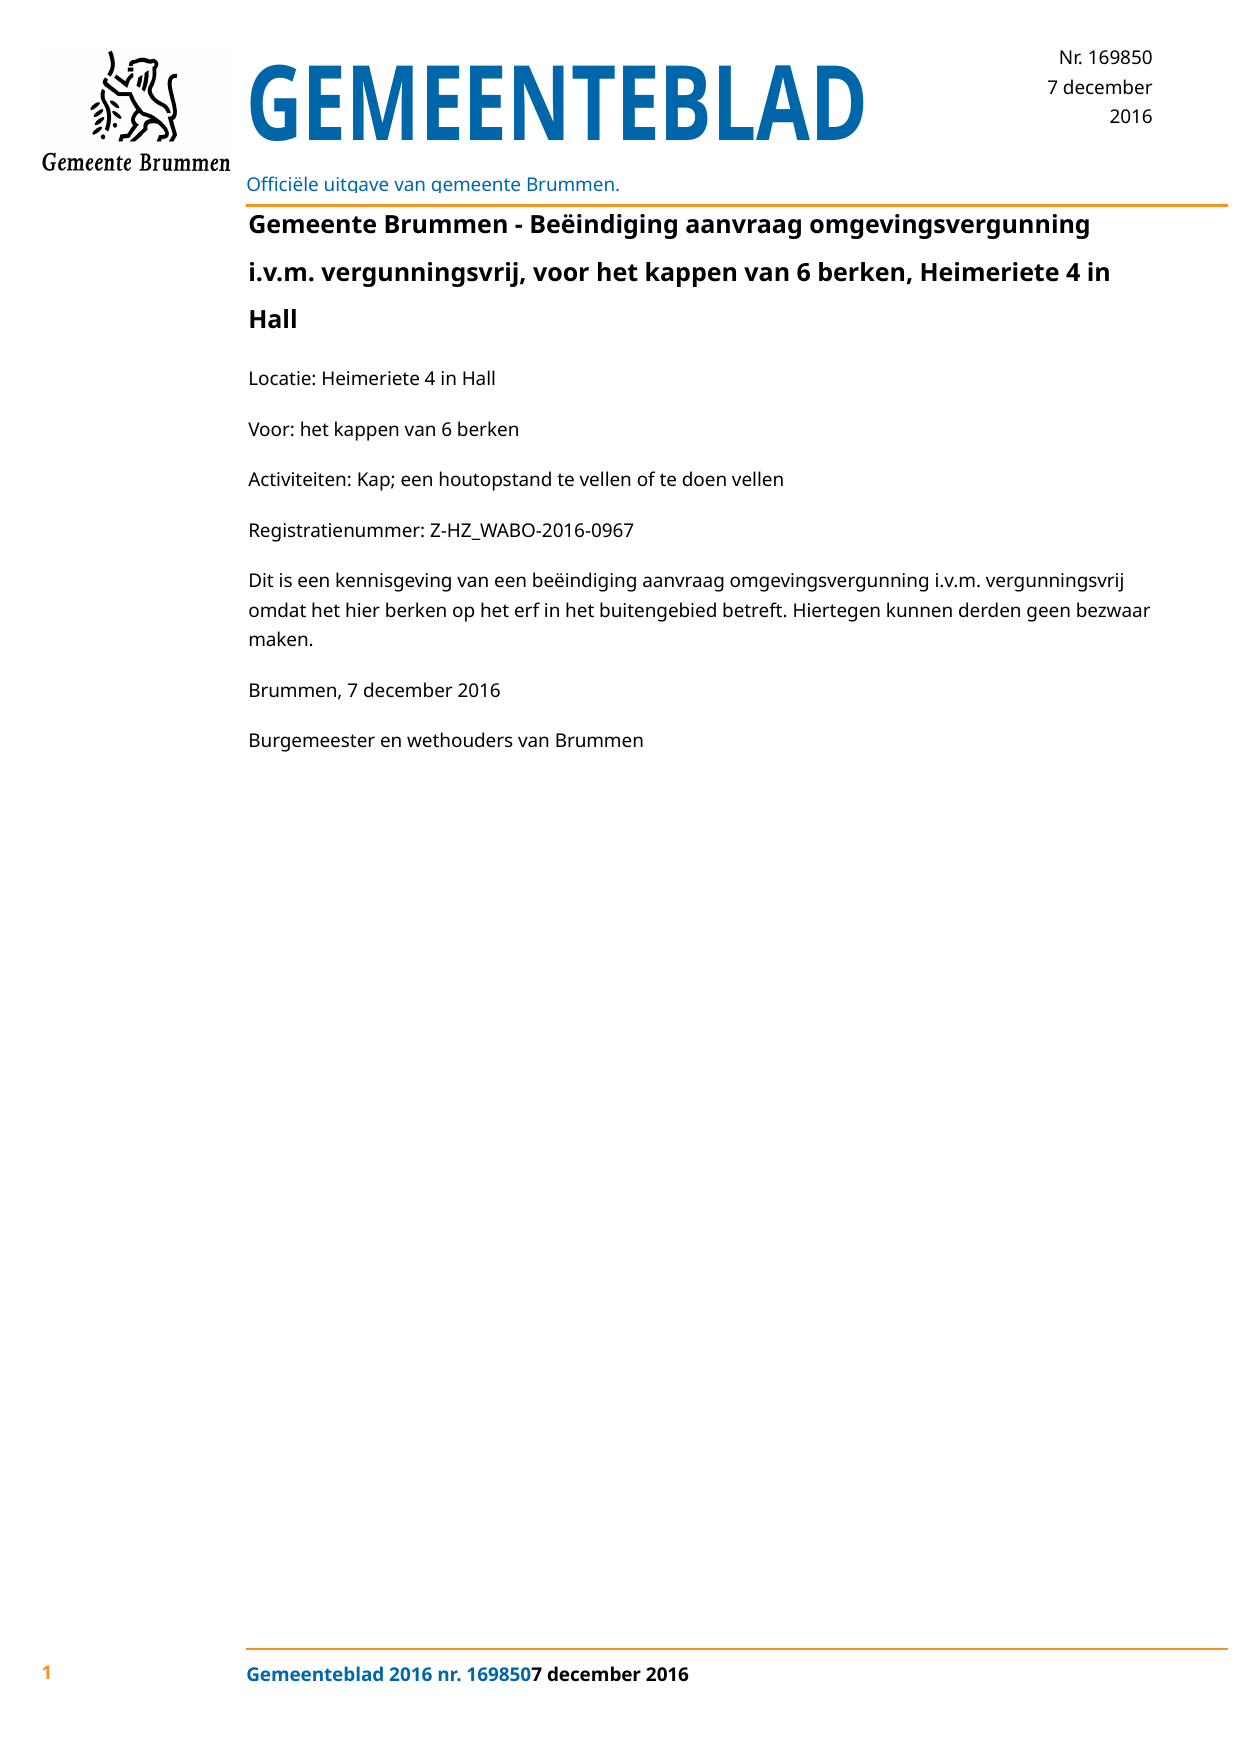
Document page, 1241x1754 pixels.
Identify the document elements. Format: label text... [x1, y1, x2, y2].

picture [41, 47, 231, 172]
text Locatie: Heimeriete 4 in Hall [248, 366, 1152, 391]
text Burgemeester en wethouders van Brummen [248, 727, 1152, 753]
text Registratienummer: Z-HZ_WABO-2016-0967 [248, 517, 1152, 542]
text Activiteiten: Kap; een houtopstand te vellen of te doen vellen [248, 466, 1152, 492]
text Gemeente Brummen - Beëindiging aanvraag omgevingsvergunning i.v.m. vergunningsvrij, voor het kappen van 6 berken, Heimeriete 4 in Hall [248, 207, 1152, 336]
text Voor: het kappen van 6 berken [248, 416, 1152, 442]
text Brummen, 7 december 2016 [248, 677, 1152, 702]
text Dit is een kennisgeving van een beëindiging aanvraag omgevingsvergunning i.v.m. vergunningsvrij omdat het hier berken op het erf in het buitengebied betreft. Hiertegen kunnen derden geen bezwaar maken. [248, 567, 1152, 652]
